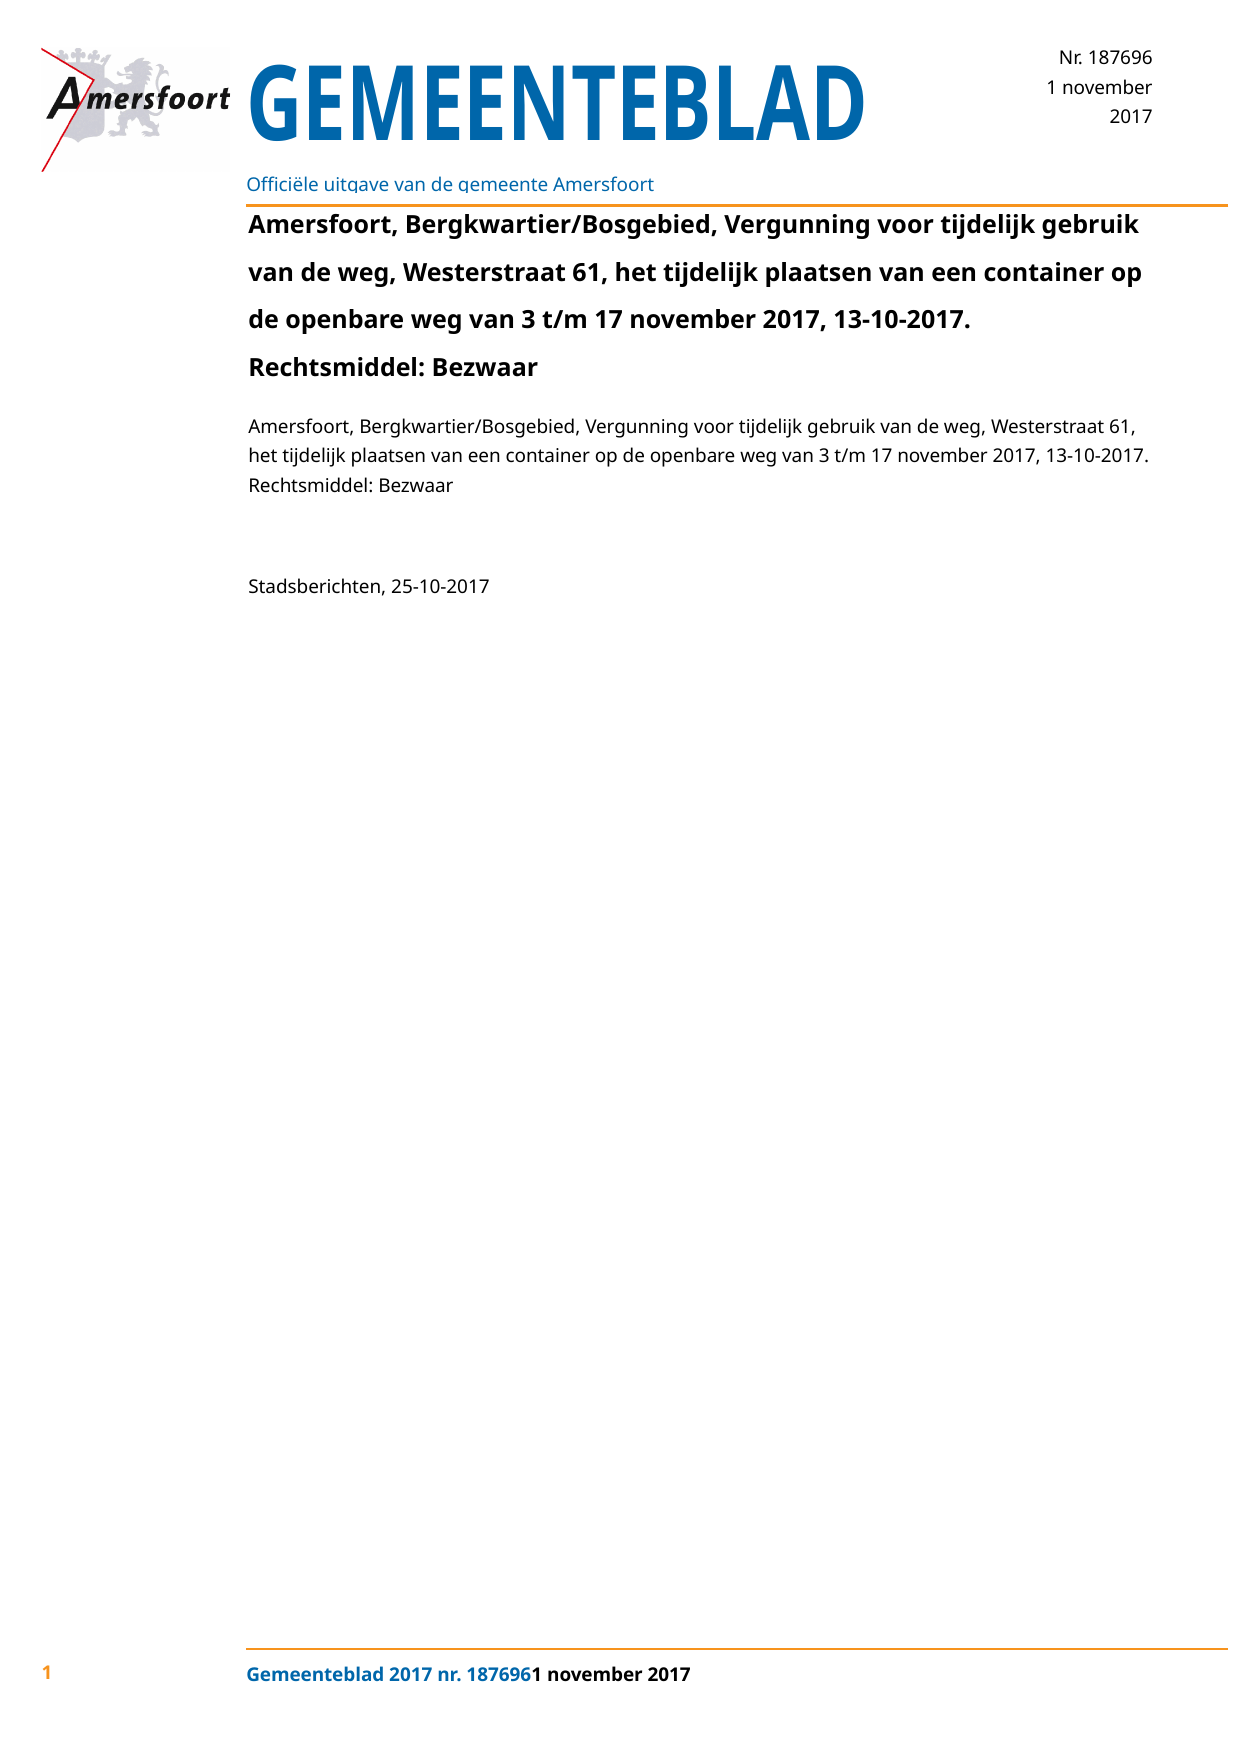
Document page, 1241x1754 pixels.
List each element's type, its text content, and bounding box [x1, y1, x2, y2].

text Amersfoort, Bergkwartier/Bosgebied, Vergunning voor tijdelijk gebruik van de weg, Westerstraat 61, het tijdelijk plaatsen van een container op de openbare weg van 3 t/m 17 november 2017, 13-10-2017. Rechtsmiddel: Bezwaar [248, 413, 1152, 498]
text Stadsberichten, 25-10-2017 [248, 573, 1152, 599]
text Amersfoort, Bergkwartier/Bosgebied, Vergunning voor tijdelijk gebruik van de weg, Westerstraat 61, het tijdelijk plaatsen van een container op de openbare weg van 3 t/m 17 november 2017, 13-10-2017. Rechtsmiddel: Bezwaar [248, 207, 1152, 384]
picture [41, 47, 231, 172]
